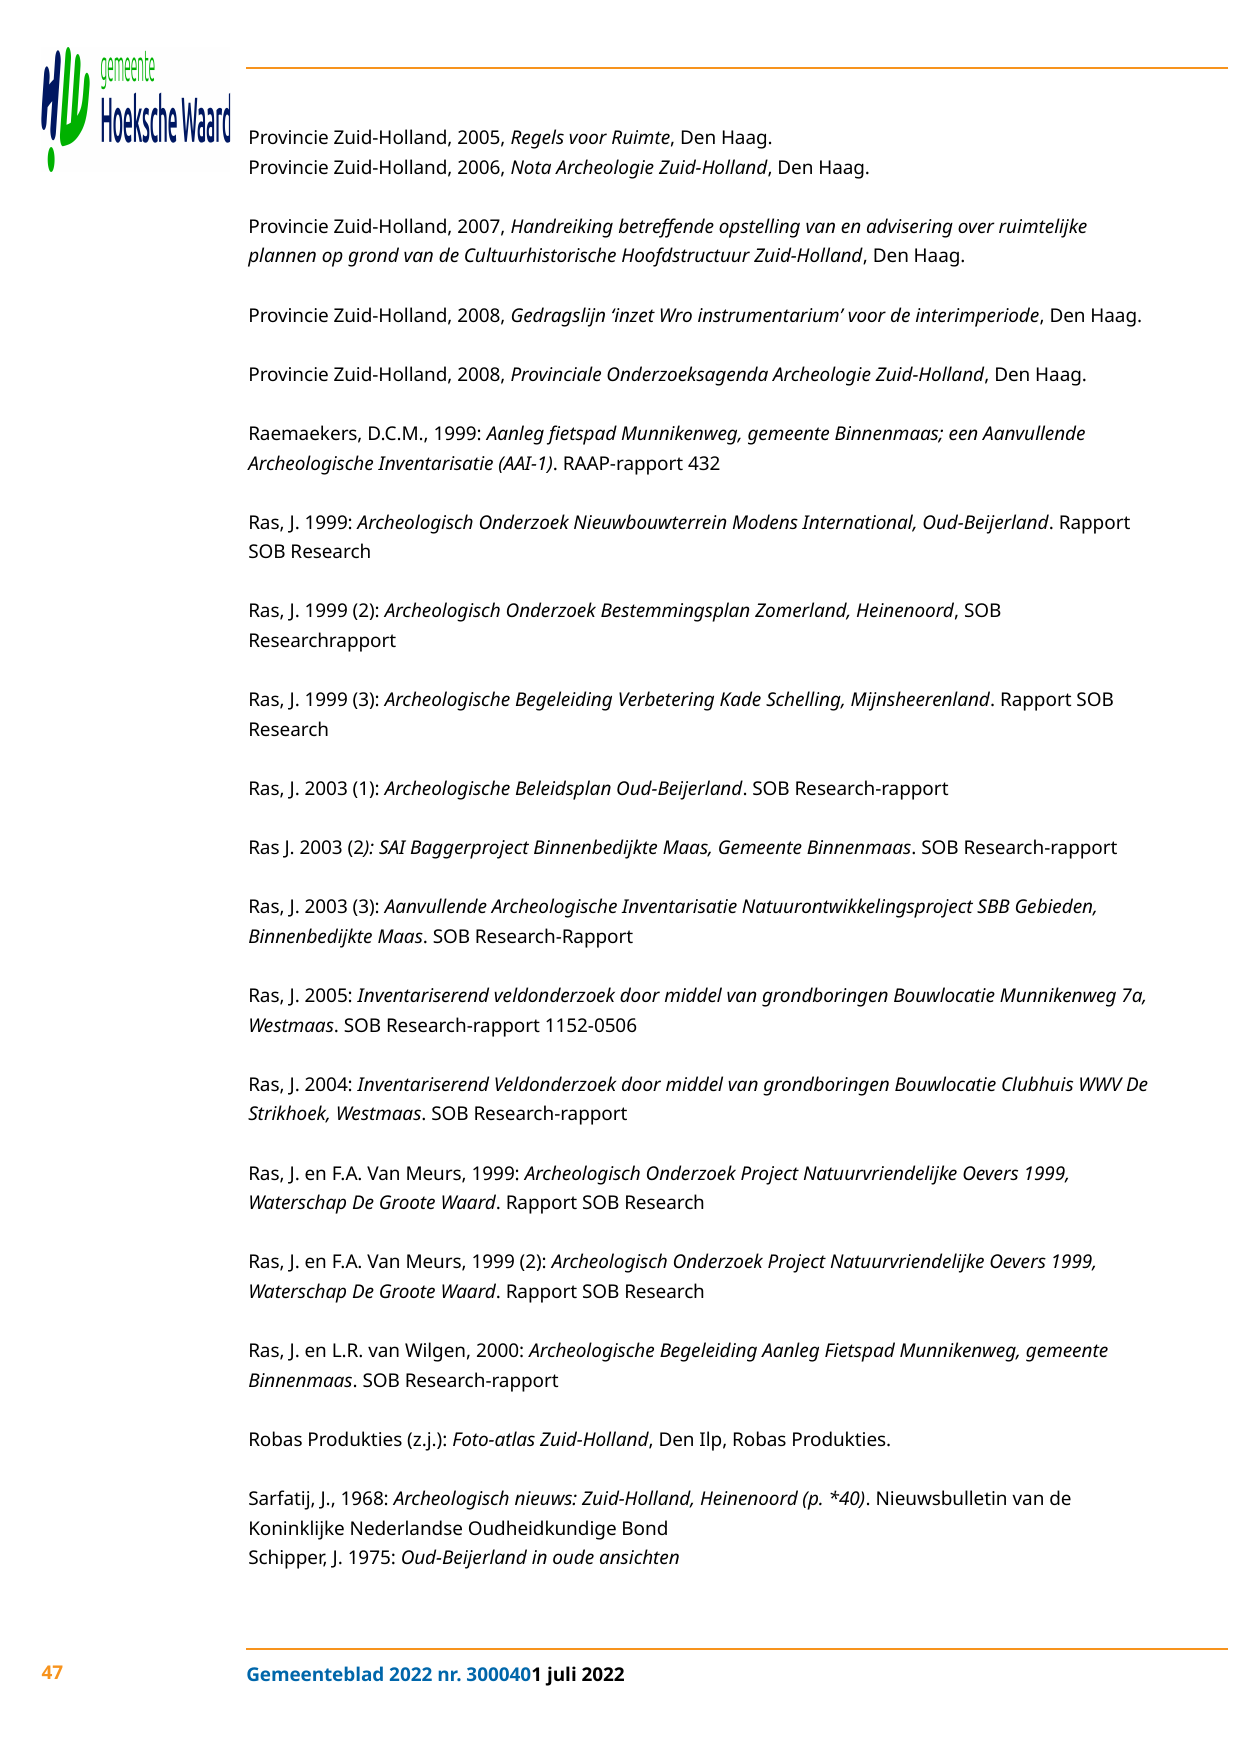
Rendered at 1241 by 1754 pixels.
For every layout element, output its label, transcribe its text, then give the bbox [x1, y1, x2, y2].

text Sarfatij, J., 1968: Archeologisch nieuws: Zuid-Holland, Heinenoord (p. *40). Nieuwsbulletin van de [248, 1485, 1152, 1511]
text Ras, J. 2003 (3): Aanvullende Archeologische Inventarisatie Natuurontwikkelingsproject SBB Gebieden, [248, 893, 1152, 919]
text Provincie Zuid-Holland, 2008, Provinciale Onderzoeksagenda Archeologie Zuid-Holland, Den Haag. [248, 361, 1152, 387]
picture [41, 47, 231, 172]
text Waterschap De Groote Waard. Rapport SOB Research [248, 1278, 1152, 1304]
text Ras J. 2003 (2): SAI Baggerproject Binnenbedijkte Maas, Gemeente Binnenmaas. SOB Research-rapport [248, 834, 1152, 860]
text Ras, J. 1999 (3): Archeologische Begeleiding Verbetering Kade Schelling, Mijnsheerenland. Rapport SOB Research [248, 686, 1152, 742]
text Koninklijke Nederlandse Oudheidkundige Bond [248, 1515, 1152, 1541]
text Ras, J. en F.A. Van Meurs, 1999: Archeologisch Onderzoek Project Natuurvriendelijke Oevers 1999, Waterschap De Groote Waard. Rapport SOB Research [248, 1160, 1152, 1215]
text Archeologische Inventarisatie (AAI-1). RAAP-rapport 432 [248, 450, 1152, 476]
text Provincie Zuid-Holland, 2007, Handreiking betreffende opstelling van en advisering over ruimtelijke plannen op grond van de Cultuurhistorische Hoofdstructuur Zuid-Holland, Den Haag. [248, 213, 1152, 268]
text Westmaas. SOB Research-rapport 1152-0506 [248, 1012, 1152, 1038]
text Ras, J. 1999 (2): Archeologisch Onderzoek Bestemmingsplan Zomerland, Heinenoord, SOB Researchrapport [248, 598, 1152, 653]
text Ras, J. 2004: Inventariserend Veldonderzoek door middel van grondboringen Bouwlocatie Clubhuis WWV De Strikhoek, Westmaas. SOB Research-rapport [248, 1071, 1152, 1126]
text Binnenmaas. SOB Research-rapport [248, 1367, 1152, 1393]
text Binnenbedijkte Maas. SOB Research-Rapport [248, 923, 1152, 949]
text Schipper, J. 1975: Oud-Beijerland in oude ansichten [248, 1544, 1152, 1570]
text Ras, J. en L.R. van Wilgen, 2000: Archeologische Begeleiding Aanleg Fietspad Munnikenweg, gemeente [248, 1337, 1152, 1363]
text Provincie Zuid-Holland, 2005, Regels voor Ruimte, Den Haag. [248, 124, 1152, 150]
text Ras, J. 2005: Inventariserend veldonderzoek door middel van grondboringen Bouwlocatie Munnikenweg 7a, [248, 982, 1152, 1008]
text Raemaekers, D.C.M., 1999: Aanleg fietspad Munnikenweg, gemeente Binnenmaas; een Aanvullende [248, 420, 1152, 446]
text Robas Produkties (z.j.): Foto-atlas Zuid-Holland, Den Ilp, Robas Produkties. [248, 1426, 1152, 1452]
text Ras, J. 1999: Archeologisch Onderzoek Nieuwbouwterrein Modens International, Oud-Beijerland. Rapport SOB Research [248, 509, 1152, 564]
text Ras, J. 2003 (1): Archeologische Beleidsplan Oud-Beijerland. SOB Research-rapport [248, 775, 1152, 801]
text Provincie Zuid-Holland, 2006, Nota Archeologie Zuid-Holland, Den Haag. [248, 154, 1152, 180]
text Provincie Zuid-Holland, 2008, Gedragslijn ‘inzet Wro instrumentarium’ voor de interimperiode, Den Haag. [248, 302, 1152, 328]
text Ras, J. en F.A. Van Meurs, 1999 (2): Archeologisch Onderzoek Project Natuurvriendelijke Oevers 1999, [248, 1248, 1152, 1274]
